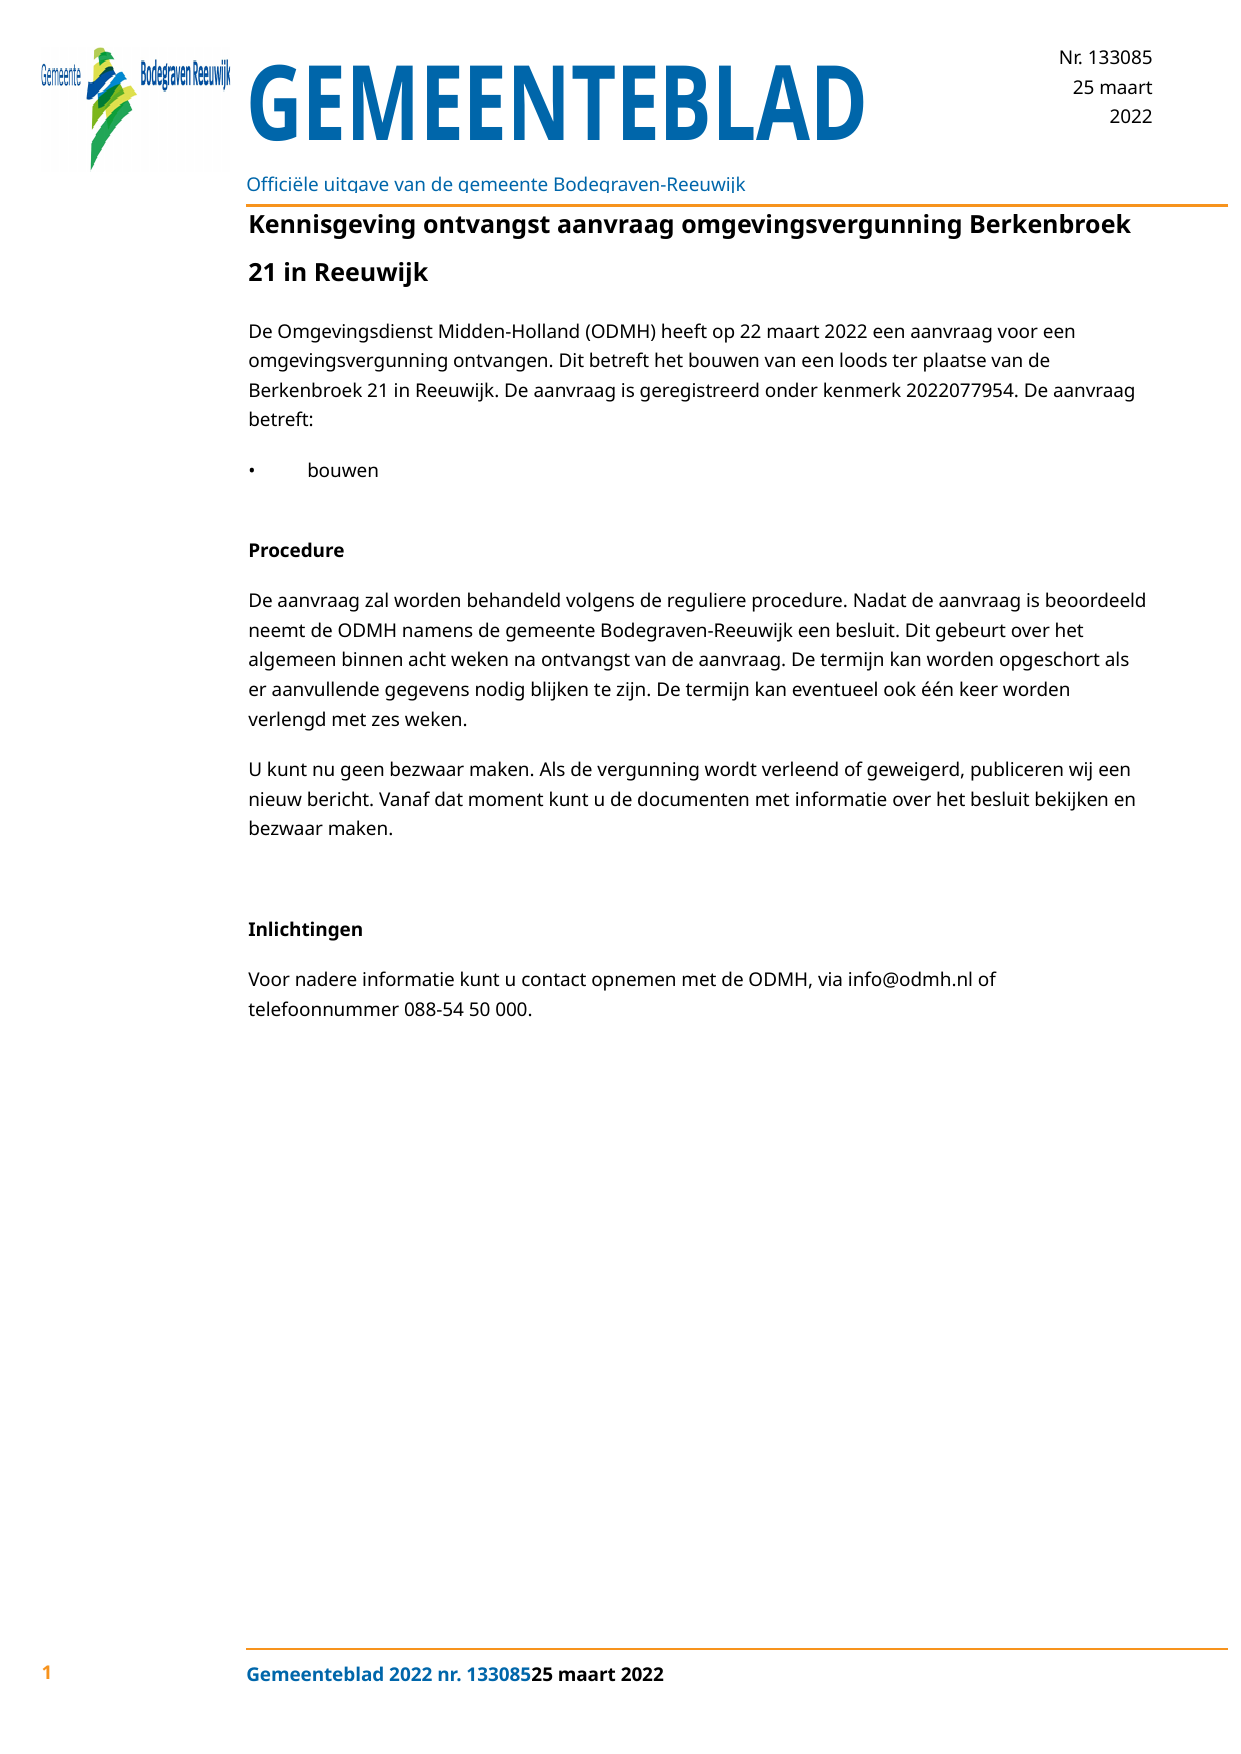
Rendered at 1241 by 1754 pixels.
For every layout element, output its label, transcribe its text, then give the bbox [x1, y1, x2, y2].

text Kennisgeving ontvangst aanvraag omgevingsvergunning Berkenbroek 21 in Reeuwijk [248, 207, 1152, 288]
list bouwen [248, 457, 1152, 483]
picture [41, 47, 231, 172]
text Voor nadere informatie kunt u contact opnemen met de ODMH, via info@odmh.nl of telefoonnummer 088-54 50 000. [248, 967, 1152, 1022]
text Inlichtingen [248, 916, 1152, 942]
text De Omgevingsdienst Midden-Holland (ODMH) heeft op 22 maart 2022 een aanvraag voor een omgevingsvergunning ontvangen. Dit betreft het bouwen van een loods ter plaatse van de Berkenbroek 21 in Reeuwijk. De aanvraag is geregistreerd onder kenmerk 2022077954. De aanvraag betreft: [248, 318, 1152, 432]
text U kunt nu geen bezwaar maken. Als de vergunning wordt verleend of geweigerd, publiceren wij een nieuw bericht. Vanaf dat moment kunt u de documenten met informatie over het besluit bekijken en bezwaar maken. [248, 756, 1152, 841]
text De aanvraag zal worden behandeld volgens de reguliere procedure. Nadat de aanvraag is beoordeeld neemt de ODMH namens de gemeente Bodegraven-Reeuwijk een besluit. Dit gebeurt over het algemeen binnen acht weken na ontvangst van de aanvraag. De termijn kan worden opgeschort als er aanvullende gegevens nodig blijken te zijn. De termijn kan eventueel ook één keer worden verlengd met zes weken. [248, 587, 1152, 732]
text Procedure [248, 537, 1152, 563]
